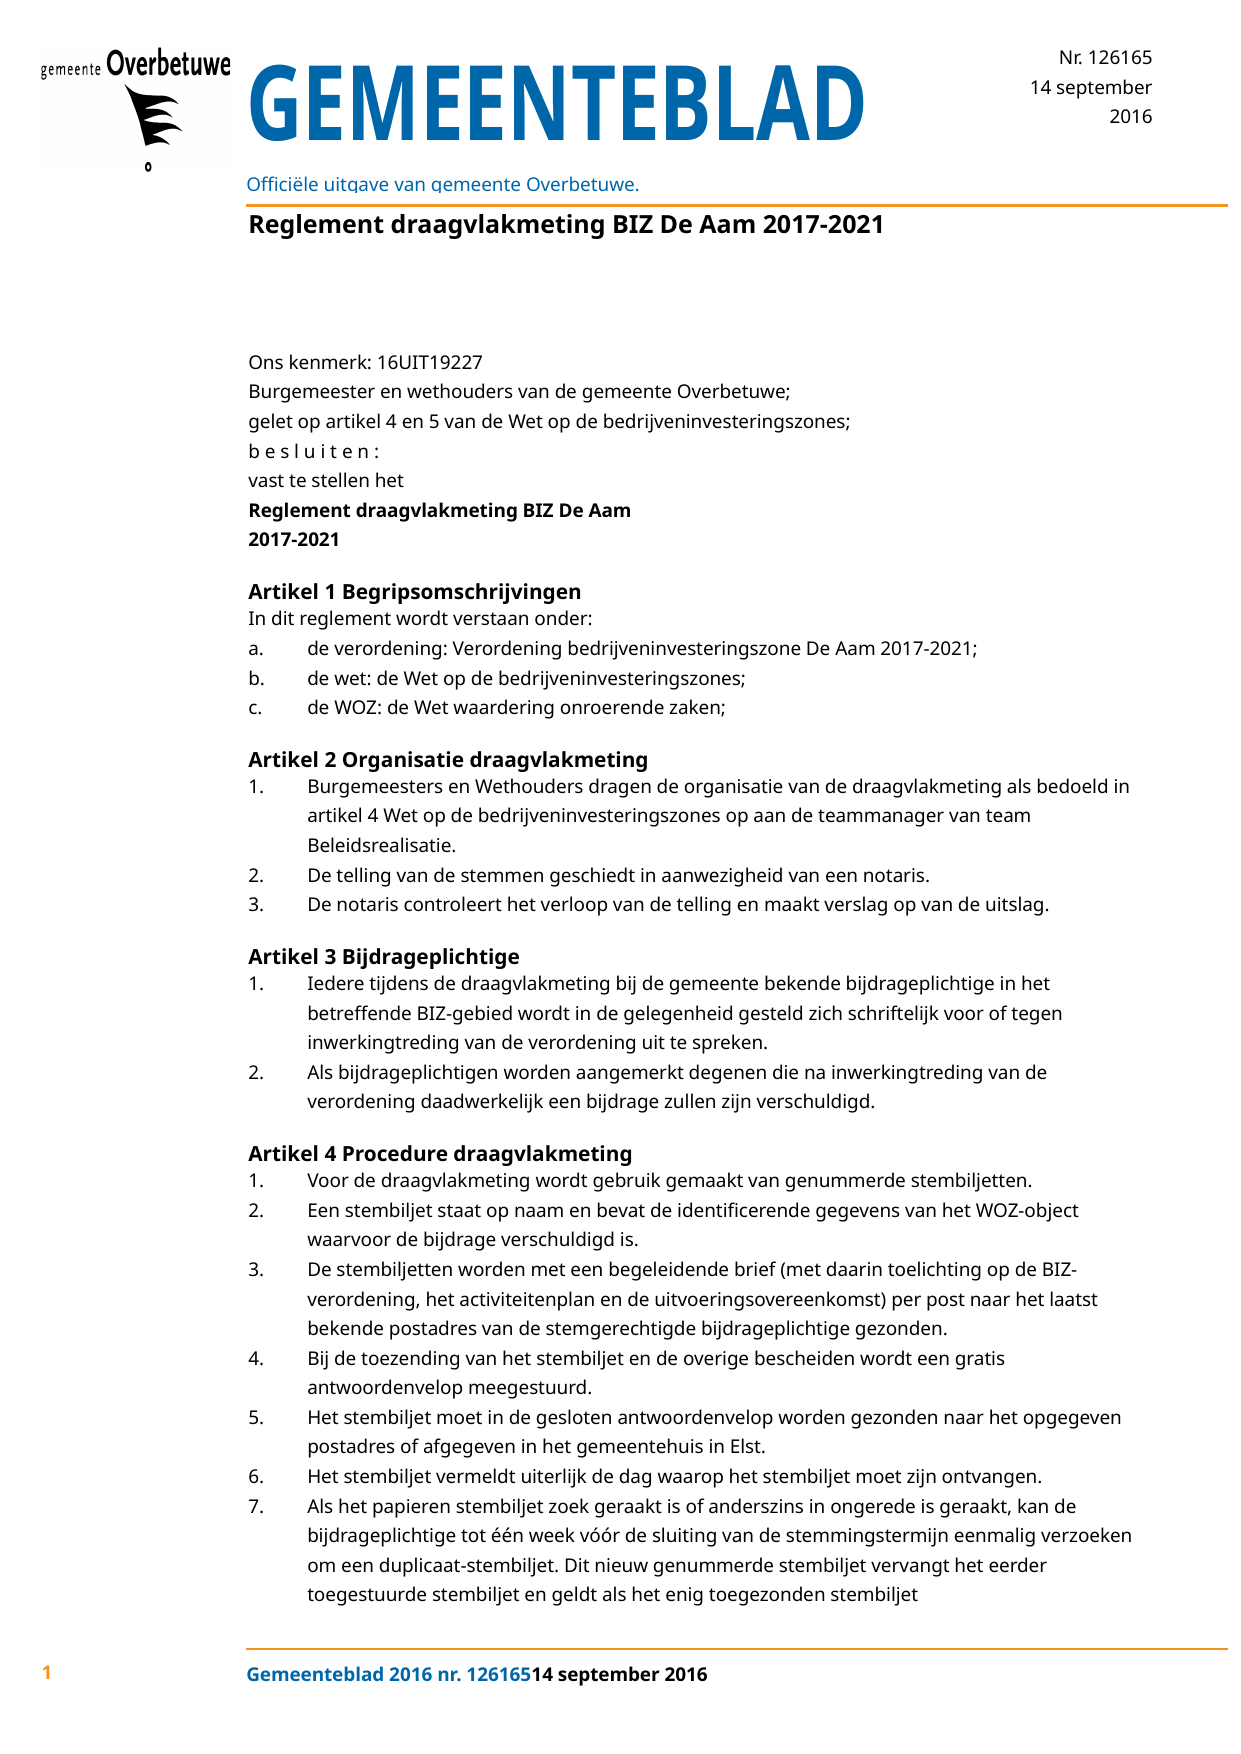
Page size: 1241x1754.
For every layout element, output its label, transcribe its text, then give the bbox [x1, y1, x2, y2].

list De telling van de stemmen geschiedt in aanwezigheid van een notaris. [248, 862, 1152, 888]
list Een stembiljet staat op naam en bevat de identificerende gegevens van het WOZ-object waarvoor de bijdrage verschuldigd is. [248, 1197, 1152, 1252]
picture [41, 47, 231, 172]
list Het stembiljet vermeldt uiterlijk de dag waarop het stembiljet moet zijn ontvangen. [248, 1463, 1152, 1489]
list Het stembiljet moet in de gesloten antwoordenvelop worden gezonden naar het opgegeven postadres of afgegeven in het gemeentehuis in Elst. [248, 1404, 1152, 1459]
list De stembiljetten worden met een begeleidende brief (met daarin toelichting op de BIZ-verordening, het activiteitenplan en de uitvoeringsovereenkomst) per post naar het laatst bekende postadres van de stemgerechtigde bijdrageplichtige gezonden. [248, 1256, 1152, 1341]
text gelet op artikel 4 en 5 van de Wet op de bedrijveninvesteringszones; [248, 408, 1152, 434]
text Artikel 3 Bijdrageplichtige [248, 942, 1152, 970]
list de wet: de Wet op de bedrijveninvesteringszones; [248, 665, 1152, 690]
text b e s l u i t e n : [248, 438, 1152, 464]
text Artikel 1 Begripsomschrijvingen [248, 577, 1152, 606]
text Artikel 2 Organisatie draagvlakmeting [248, 745, 1152, 773]
list Bij de toezending van het stembiljet en de overige bescheiden wordt een gratis antwoordenvelop meegestuurd. [248, 1345, 1152, 1400]
text 2017-2021 [248, 527, 1152, 552]
list de verordening: Verordening bedrijveninvesteringszone De Aam 2017-2021; [248, 635, 1152, 661]
text Ons kenmerk: 16UIT19227 [248, 349, 1152, 375]
list Als bijdrageplichtigen worden aangemerkt degenen die na inwerkingtreding van de verordening daadwerkelijk een bijdrage zullen zijn verschuldigd. [248, 1059, 1152, 1114]
list Als het papieren stembiljet zoek geraakt is of anderszins in ongerede is geraakt, kan de bijdrageplichtige tot één week vóór de sluiting van de stemmingstermijn eenmalig verzoeken om een duplicaat-stembiljet. Dit nieuw genummerde stembiljet vervangt het eerder toegestuurde stembiljet en geldt als het enig toegezonden stembiljet [248, 1493, 1152, 1607]
text Artikel 4 Procedure draagvlakmeting [248, 1139, 1152, 1167]
list Iedere tijdens de draagvlakmeting bij de gemeente bekende bijdrageplichtige in het betreffende BIZ-gebied wordt in de gelegenheid gesteld zich schriftelijk voor of tegen inwerkingtreding van de verordening uit te spreken. [248, 970, 1152, 1055]
list de WOZ: de Wet waardering onroerende zaken; [248, 694, 1152, 720]
list De notaris controleert het verloop van de telling en maakt verslag op van de uitslag. [248, 891, 1152, 917]
text Reglement draagvlakmeting BIZ De Aam [248, 497, 1152, 523]
list Voor de draagvlakmeting wordt gebruik gemaakt van genummerde stembiljetten. [248, 1167, 1152, 1193]
text Reglement draagvlakmeting BIZ De Aam 2017-2021 [248, 207, 1152, 241]
text vast te stellen het [248, 467, 1152, 493]
text In dit reglement wordt verstaan onder: [248, 606, 1152, 631]
list Burgemeesters en Wethouders dragen de organisatie van de draagvlakmeting als bedoeld in artikel 4 Wet op de bedrijveninvesteringszones op aan de teammanager van team Beleidsrealisatie. [248, 773, 1152, 858]
text Burgemeester en wethouders van de gemeente Overbetuwe; [248, 379, 1152, 404]
